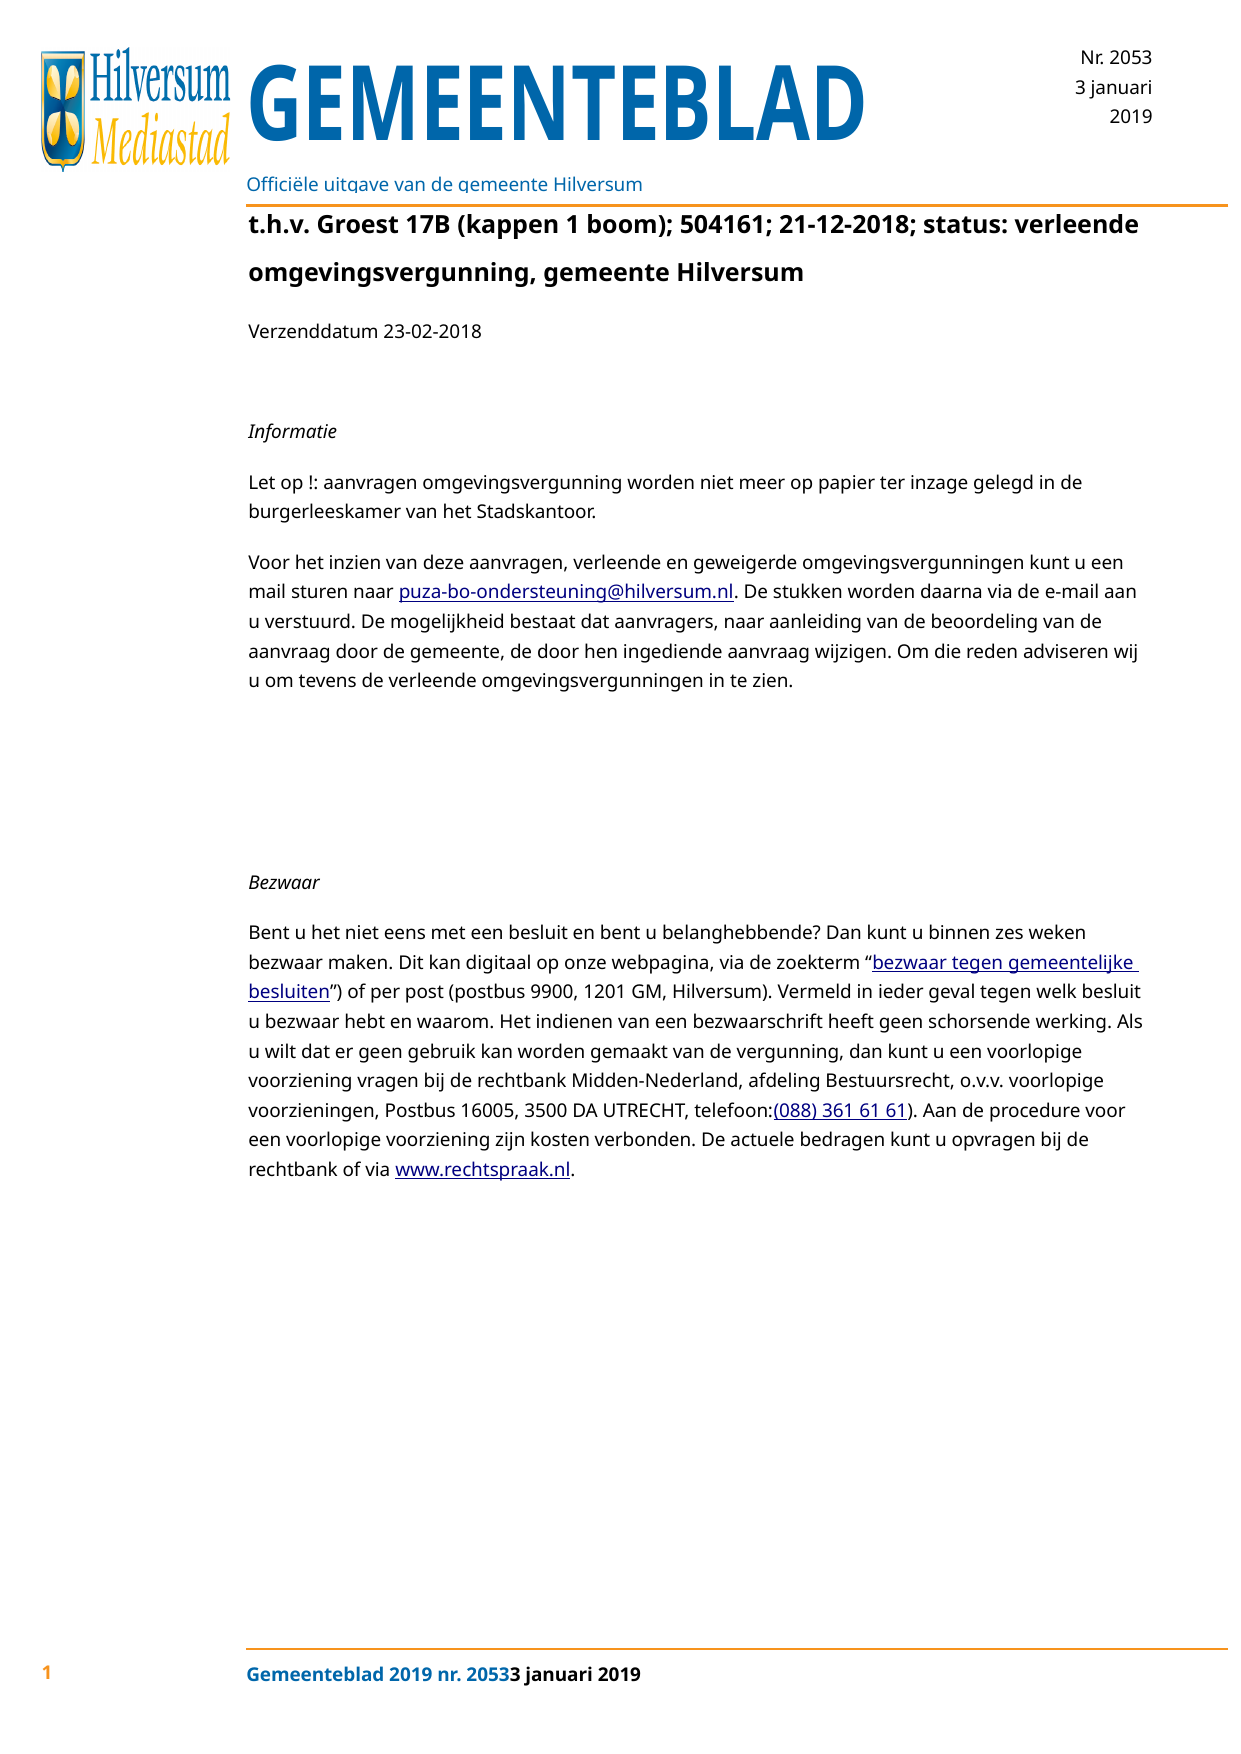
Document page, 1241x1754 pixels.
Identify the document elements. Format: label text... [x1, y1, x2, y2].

text Let op !: aanvragen omgevingsvergunning worden niet meer op papier ter inzage gelegd in de burgerleeskamer van het Stadskantoor. [248, 469, 1152, 524]
text Voor het inzien van deze aanvragen, verleende en geweigerde omgevingsvergunningen kunt u een mail sturen naar puza-bo-ondersteuning@hilversum.nl. De stukken worden daarna via de e-mail aan u verstuurd. De mogelijkheid bestaat dat aanvragers, naar aanleiding van de beoordeling van de aanvraag door de gemeente, de door hen ingediende aanvraag wijzigen. Om die reden adviseren wij u om tevens de verleende omgevingsvergunningen in te zien. [248, 549, 1152, 693]
text t.h.v. Groest 17B (kappen 1 boom); 504161; 21-12-2018; status: verleende omgevingsvergunning, gemeente Hilversum [248, 207, 1152, 288]
text Verzenddatum 23-02-2018 [248, 318, 1152, 344]
text Bezwaar [248, 869, 1152, 895]
text Informatie [248, 419, 1152, 444]
picture [41, 47, 231, 172]
text Bent u het niet eens met een besluit en bent u belanghebbende? Dan kunt u binnen zes weken bezwaar maken. Dit kan digitaal op onze webpagina, via de zoekterm “bezwaar tegen gemeentelijke besluiten”) of per post (postbus 9900, 1201 GM, Hilversum). Vermeld in ieder geval tegen welk besluit u bezwaar hebt en waarom. Het indienen van een bezwaarschrift heeft geen schorsende werking. Als u wilt dat er geen gebruik kan worden gemaakt van de vergunning, dan kunt u een voorlopige voorziening vragen bij de rechtbank Midden-Nederland, afdeling Bestuursrecht, o.v.v. voorlopige voorzieningen, Postbus 16005, 3500 DA UTRECHT, telefoon:(088) 361 61 61). Aan de procedure voor een voorlopige voorziening zijn kosten verbonden. De actuele bedragen kunt u opvragen bij de rechtbank of via www.rechtspraak.nl. [248, 919, 1152, 1182]
